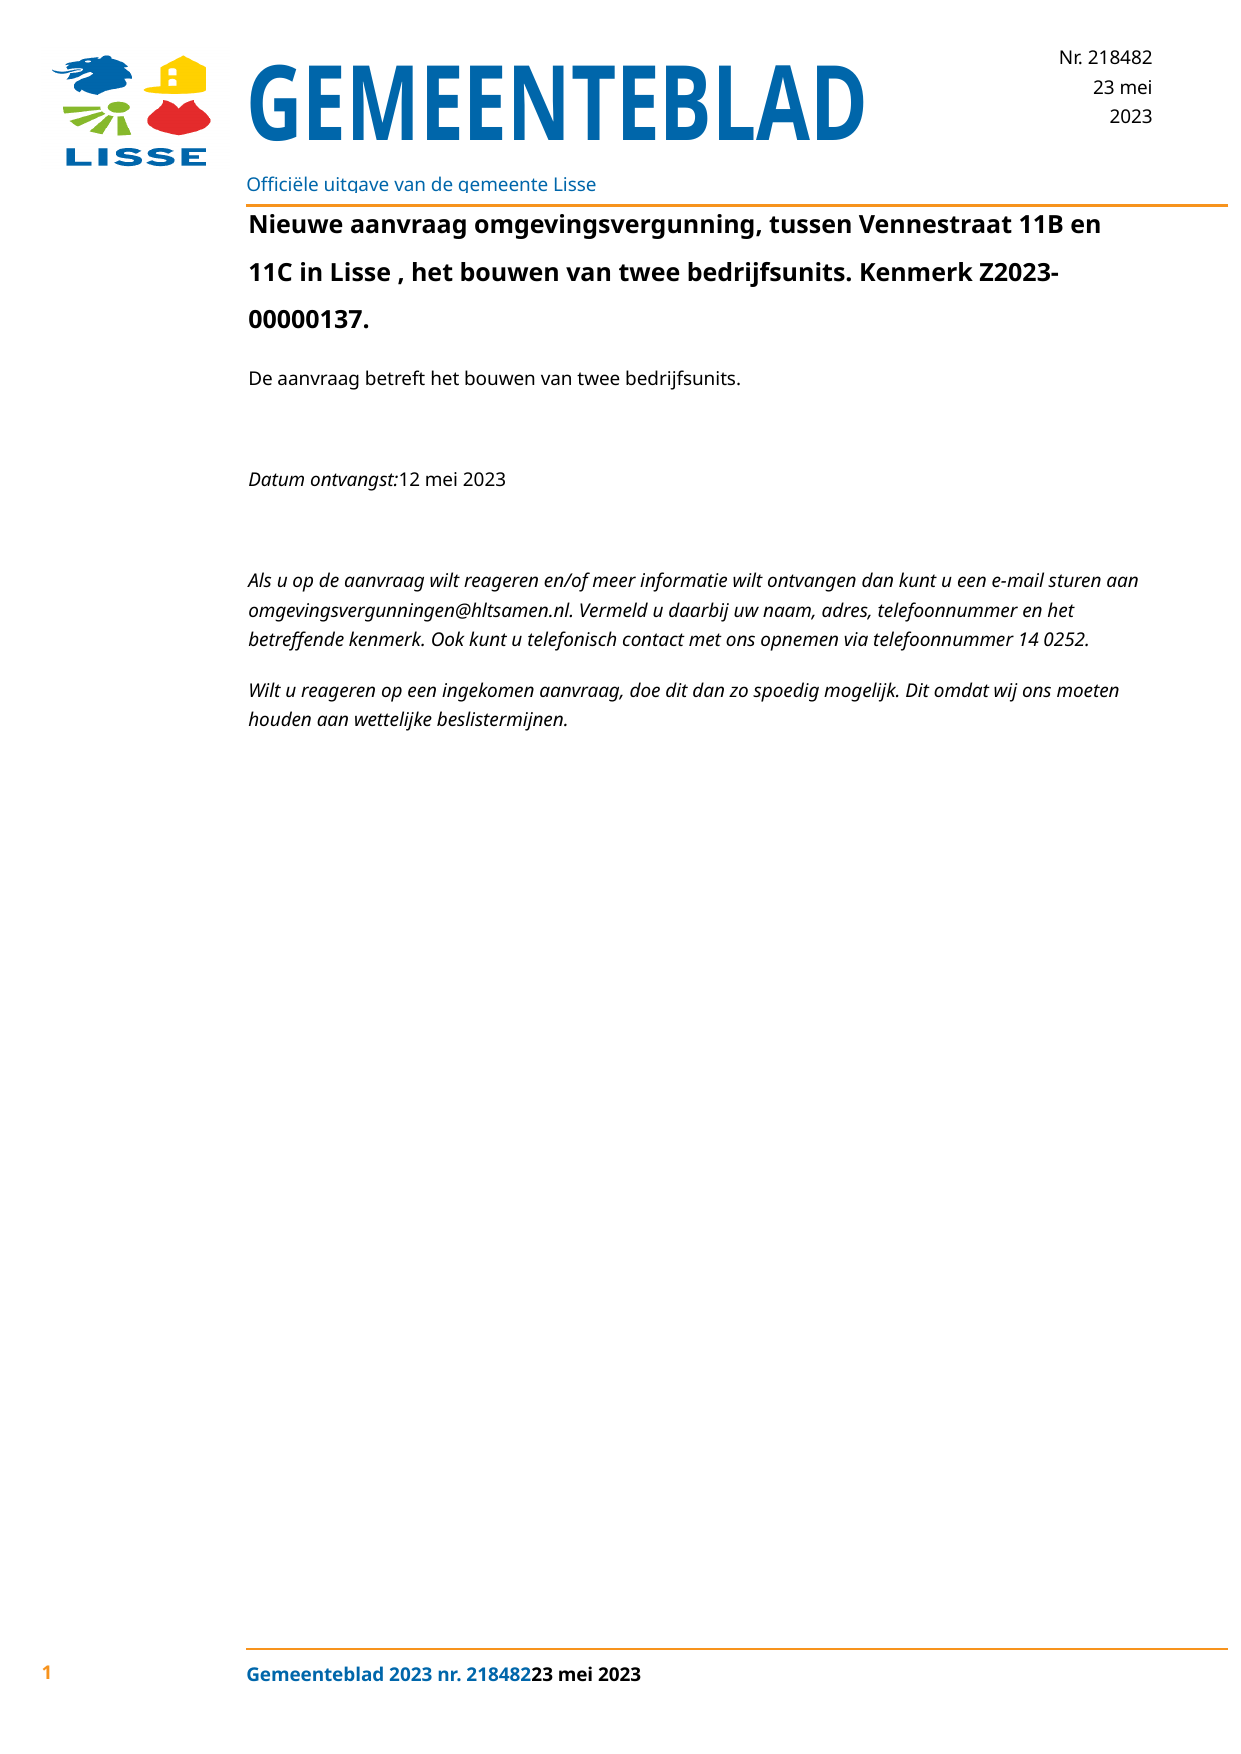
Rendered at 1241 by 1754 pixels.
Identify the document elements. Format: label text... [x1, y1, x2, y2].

picture [41, 47, 231, 172]
text Als u op de aanvraag wilt reageren en/of meer informatie wilt ontvangen dan kunt u een e-mail sturen aan omgevingsvergunningen@hltsamen.nl. Vermeld u daarbij uw naam, adres, telefoonnummer en het betreffende kenmerk. Ook kunt u telefonisch contact met ons opnemen via telefoonnummer 14 0252. [248, 567, 1152, 652]
text De aanvraag betreft het bouwen van twee bedrijfsunits. [248, 366, 1152, 391]
text Wilt u reageren op een ingekomen aanvraag, doe dit dan zo spoedig mogelijk. Dit omdat wij ons moeten houden aan wettelijke beslistermijnen. [248, 677, 1152, 732]
text Datum ontvangst:12 mei 2023 [248, 466, 1152, 492]
text Nieuwe aanvraag omgevingsvergunning, tussen Vennestraat 11B en 11C in Lisse , het bouwen van twee bedrijfsunits. Kenmerk Z2023-00000137. [248, 207, 1152, 336]
